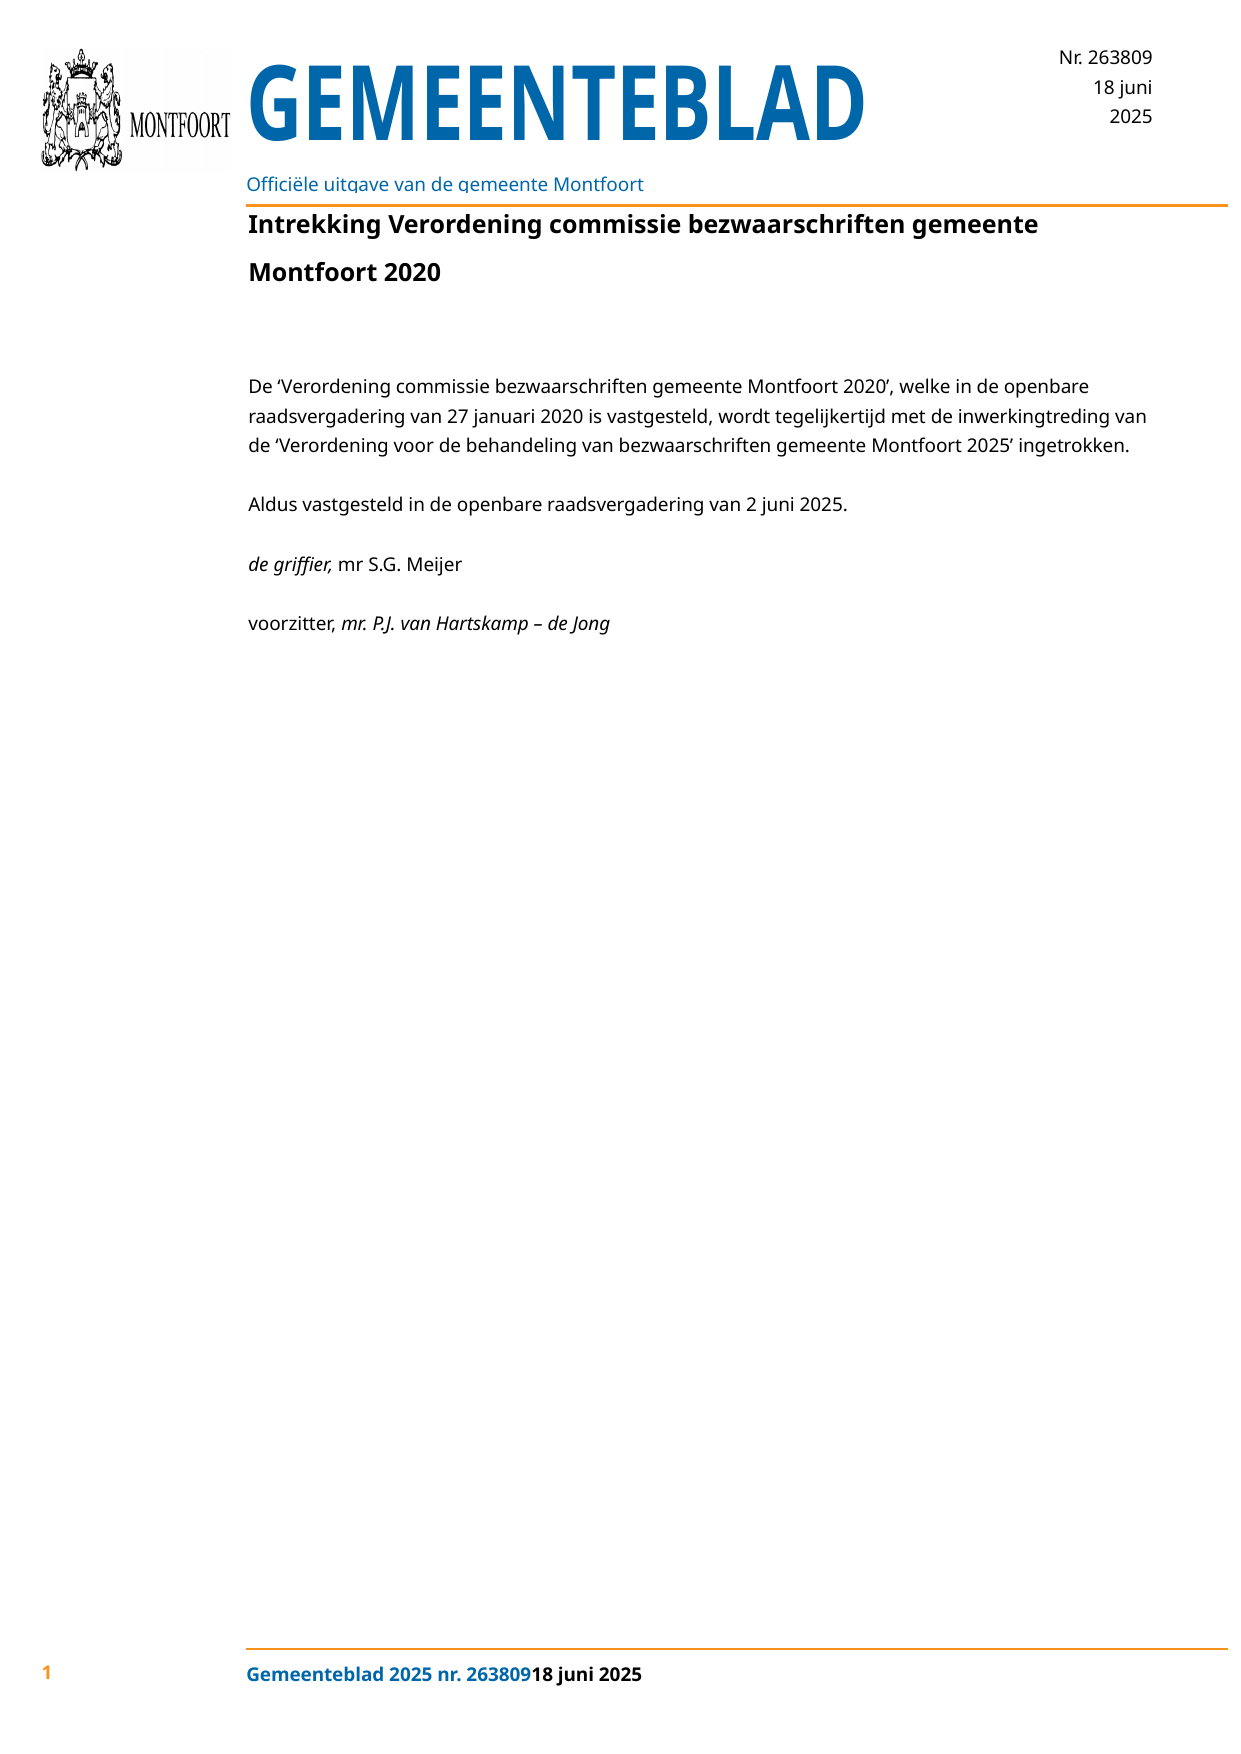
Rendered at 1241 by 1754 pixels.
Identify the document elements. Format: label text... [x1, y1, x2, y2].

picture [41, 47, 231, 172]
text voorzitter, mr. P.J. van Hartskamp – de Jong [248, 610, 1152, 636]
text de griffier, mr S.G. Meijer [248, 551, 1152, 576]
text Aldus vastgesteld in de openbare raadsvergadering van 2 juni 2025. [248, 492, 1152, 517]
text De ‘Verordening commissie bezwaarschriften gemeente Montfoort 2020’, welke in de openbare raadsvergadering van 27 januari 2020 is vastgesteld, wordt tegelijkertijd met de inwerkingtreding van de ‘Verordening voor de behandeling van bezwaarschriften gemeente Montfoort 2025’ ingetrokken. [248, 373, 1152, 458]
text Intrekking Verordening commissie bezwaarschriften gemeente Montfoort 2020 [248, 207, 1152, 288]
